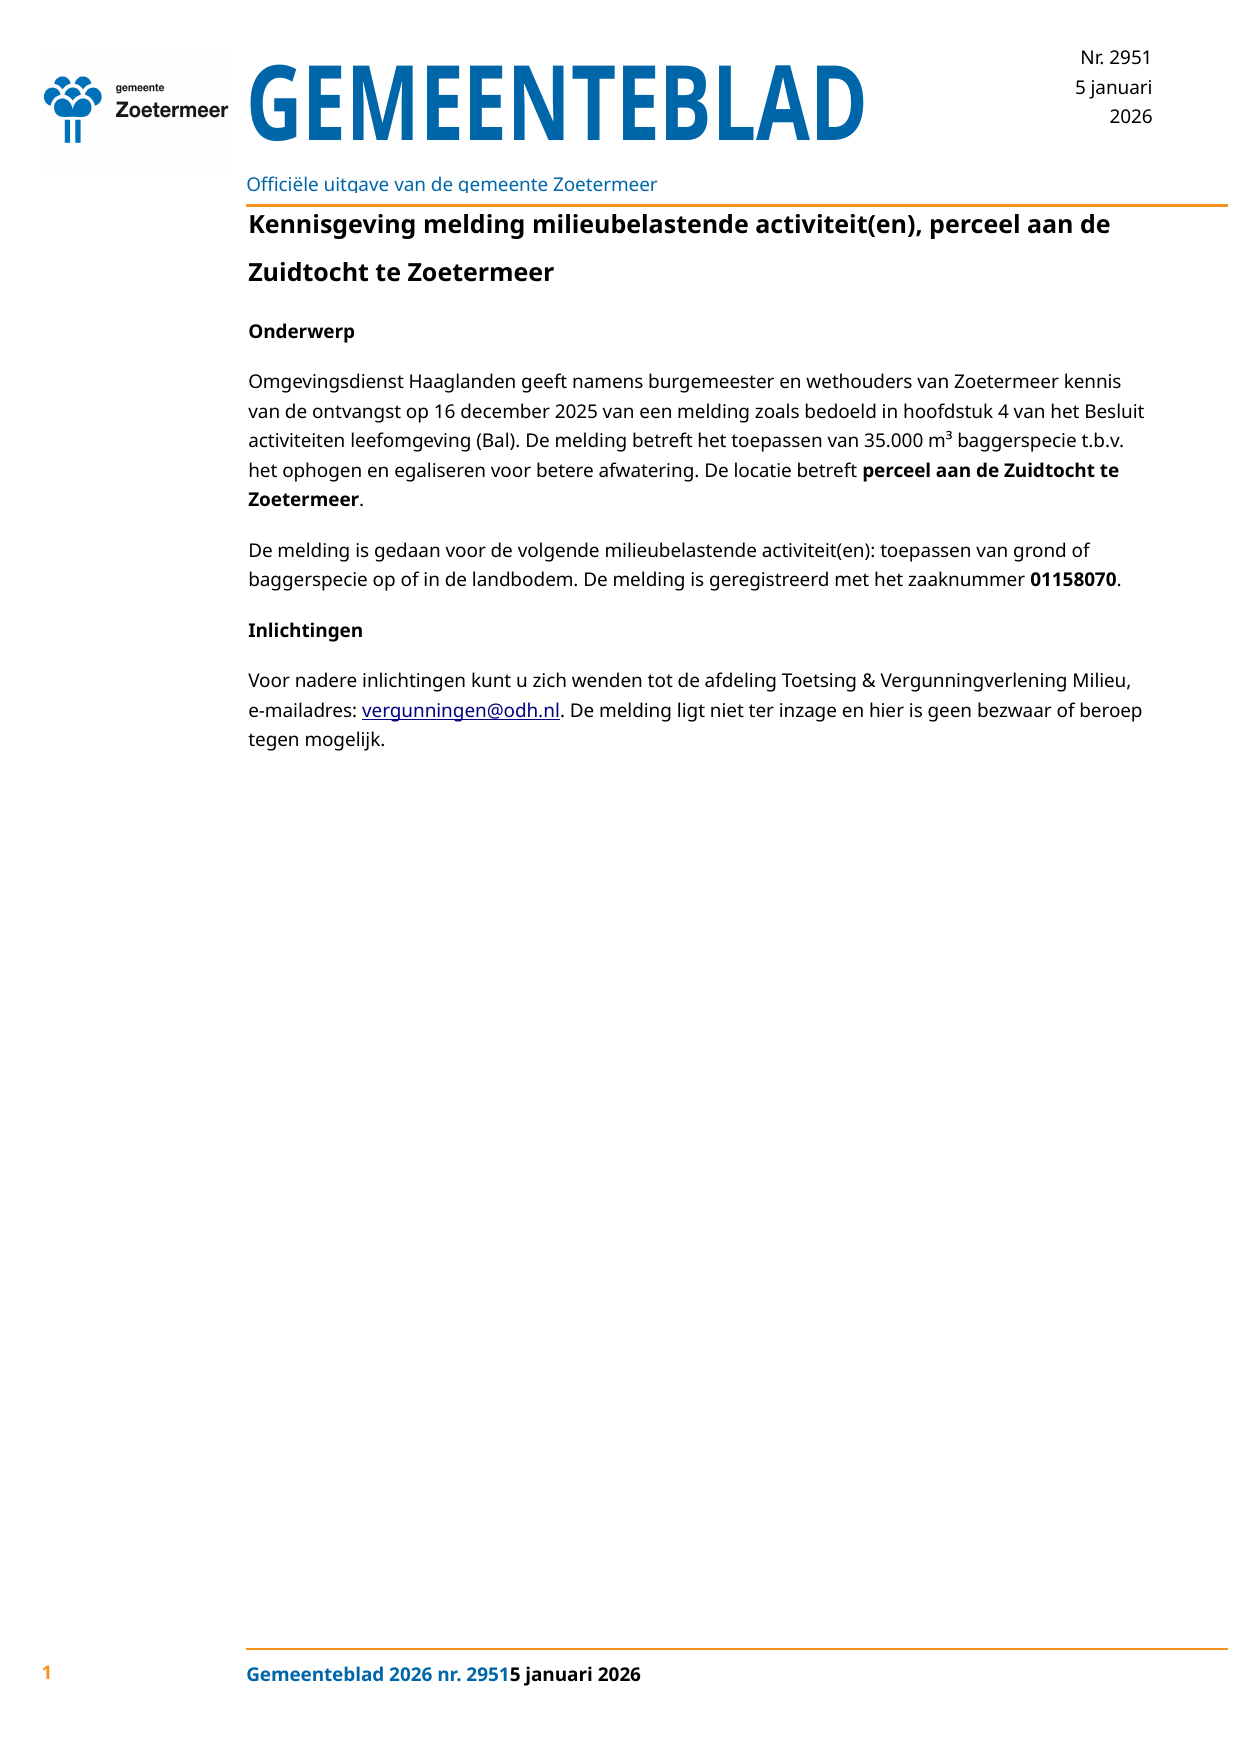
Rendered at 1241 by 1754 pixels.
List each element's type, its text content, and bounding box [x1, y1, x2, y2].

text Omgevingsdienst Haaglanden geeft namens burgemeester en wethouders van Zoetermeer kennis van de ontvangst op 16 december 2025 van een melding zoals bedoeld in hoofdstuk 4 van het Besluit activiteiten leefomgeving (Bal). De melding betreft het toepassen van 35.000 m³ baggerspecie t.b.v. het ophogen en egaliseren voor betere afwatering. De locatie betreft perceel aan de Zuidtocht te Zoetermeer. [248, 368, 1152, 512]
text Kennisgeving melding milieubelastende activiteit(en), perceel aan de Zuidtocht te Zoetermeer [248, 207, 1152, 288]
text Onderwerp [248, 318, 1152, 344]
text De melding is gedaan voor de volgende milieubelastende activiteit(en): toepassen van grond of baggerspecie op of in de landbodem. De melding is geregistreerd met het zaaknummer 01158070. [248, 537, 1152, 592]
picture [41, 47, 231, 172]
text Voor nadere inlichtingen kunt u zich wenden tot de afdeling Toetsing & Vergunningverlening Milieu, e-mailadres: vergunningen@odh.nl. De melding ligt niet ter inzage en hier is geen bezwaar of beroep tegen mogelijk. [248, 667, 1152, 752]
text Inlichtingen [248, 617, 1152, 643]
